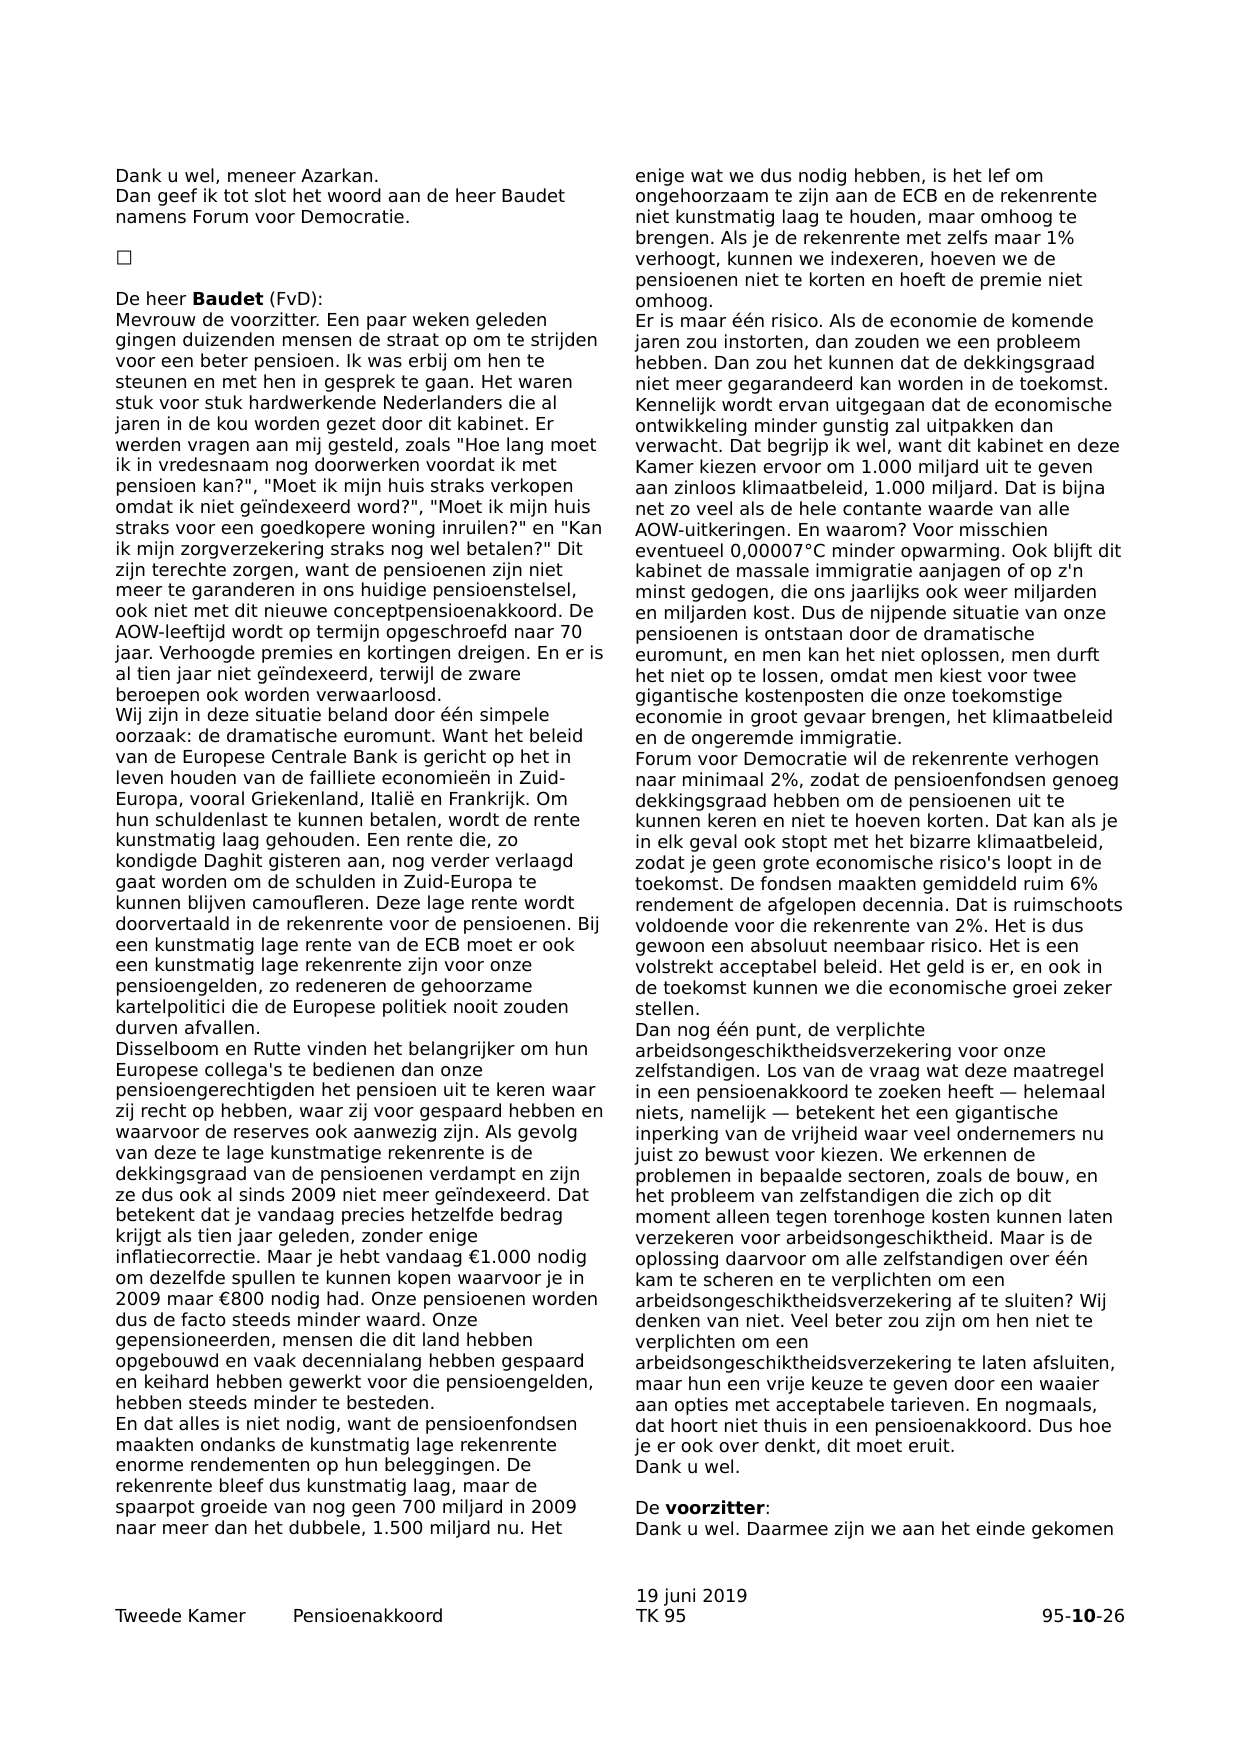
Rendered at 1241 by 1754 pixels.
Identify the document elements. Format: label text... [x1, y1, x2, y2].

text En dat alles is niet nodig, want de pensioenfondsen maakten ondanks de kunstmatig lage rekenrente enorme rendementen op hun beleggingen. De rekenrente bleef dus kunstmatig laag, maar de spaarpot groeide van nog geen 700 miljard in 2009 naar meer dan het dubbele, 1.500 miljard nu. Het [115, 1413, 605, 1538]
text Disselboom en Rutte vinden het belangrijker om hun Europese collega's te bedienen dan onze pensioengerechtigden het pensioen uit te keren waar zij recht op hebben, waar zij voor gespaard hebben en waarvoor de reserves ook aanwezig zijn. Als gevolg van deze te lage kunstmatige rekenrente is de dekkingsgraad van de pensioenen verdampt en zijn ze dus ook al sinds 2009 niet meer geïndexeerd. Dat betekent dat je vandaag precies hetzelfde bedrag krijgt als tien jaar geleden, zonder enige inflatiecorrectie. Maar je hebt vandaag €1.000 nodig om dezelfde spullen te kunnen kopen waarvoor je in 2009 maar €800 nodig had. Onze pensioenen worden dus de facto steeds minder waard. Onze gepensioneerden, mensen die dit land hebben opgebouwd en vaak decennialang hebben gespaard en keihard hebben gewerkt voor die pensioengelden, hebben steeds minder te besteden. [115, 1038, 605, 1413]
text Forum voor Democratie wil de rekenrente verhogen naar minimaal 2%, zodat de pensioenfondsen genoeg dekkingsgraad hebben om de pensioenen uit te kunnen keren en niet te hoeven korten. Dat kan als je in elk geval ook stopt met het bizarre klimaatbeleid, zodat je geen grote economische risico's loopt in de toekomst. De fondsen maakten gemiddeld ruim 6% rendement de afgelopen decennia. Dat is ruimschoots voldoende voor die rekenrente van 2%. Het is dus gewoon een absoluut neembaar risico. Het is een volstrekt acceptabel beleid. Het geld is er, en ook in de toekomst kunnen we die economische groei zeker stellen. [635, 749, 1125, 1019]
text enige wat we dus nodig hebben, is het lef om ongehoorzaam te zijn aan de ECB en de rekenrente niet kunstmatig laag te houden, maar omhoog te brengen. Als je de rekenrente met zelfs maar 1% verhoogt, kunnen we indexeren, hoeven we de pensioenen niet te korten en hoeft de premie niet omhoog. [635, 165, 1125, 311]
text Mevrouw de voorzitter. Een paar weken geleden gingen duizenden mensen de straat op om te strijden voor een beter pensioen. Ik was erbij om hen te steunen en met hen in gesprek te gaan. Het waren stuk voor stuk hardwerkende Nederlanders die al jaren in de kou worden gezet door dit kabinet. Er werden vragen aan mij gesteld, zoals "Hoe lang moet ik in vredesnaam nog doorwerken voordat ik met pensioen kan?", "Moet ik mijn huis straks verkopen omdat ik niet geïndexeerd word?", "Moet ik mijn huis straks voor een goedkopere woning inruilen?" en "Kan ik mijn zorgverzekering straks nog wel betalen?" Dit zijn terechte zorgen, want de pensioenen zijn niet meer te garanderen in ons huidige pensioenstelsel, ook niet met dit nieuwe conceptpensioenakkoord. De AOW-leeftijd wordt op termijn opgeschroefd naar 70 jaar. Verhoogde premies en kortingen dreigen. En er is al tien jaar niet geïndexeerd, terwijl de zware beroepen ook worden verwaarloosd. [115, 309, 605, 705]
text Wij zijn in deze situatie beland door één simpele oorzaak: de dramatische euromunt. Want het beleid van de Europese Centrale Bank is gericht op het in leven houden van de failliete economieën in Zuid-Europa, vooral Griekenland, Italië en Frankrijk. Om hun schuldenlast te kunnen betalen, wordt de rente kunstmatig laag gehouden. Een rente die, zo kondigde Daghit gisteren aan, nog verder verlaagd gaat worden om de schulden in Zuid-Europa te kunnen blijven camoufleren. Deze lage rente wordt doorvertaald in de rekenrente voor de pensioenen. Bij een kunstmatig lage rente van de ECB moet er ook een kunstmatig lage rekenrente zijn voor onze pensioengelden, zo redeneren de gehoorzame kartelpolitici die de Europese politiek nooit zouden durven afvallen. [115, 705, 605, 1038]
text De heer Baudet (FvD): [115, 288, 605, 309]
text Dan geef ik tot slot het woord aan de heer Baudet namens Forum voor Democratie. [115, 186, 605, 228]
text ⬜ [115, 248, 605, 268]
text Er is maar één risico. Als de economie de komende jaren zou instorten, dan zouden we een probleem hebben. Dan zou het kunnen dat de dekkingsgraad niet meer gegarandeerd kan worden in de toekomst. Kennelijk wordt ervan uitgegaan dat de economische ontwikkeling minder gunstig zal uitpakken dan verwacht. Dat begrijp ik wel, want dit kabinet en deze Kamer kiezen ervoor om 1.000 miljard uit te geven aan zinloos klimaatbeleid, 1.000 miljard. Dat is bijna net zo veel als de hele contante waarde van alle AOW-uitkeringen. En waarom? Voor misschien eventueel 0,00007°C minder opwarming. Ook blijft dit kabinet de massale immigratie aanjagen of op z'n minst gedogen, die ons jaarlijks ook weer miljarden en miljarden kost. Dus de nijpende situatie van onze pensioenen is ontstaan door de dramatische euromunt, en men kan het niet oplossen, men durft het niet op te lossen, omdat men kiest voor twee gigantische kostenposten die onze toekomstige economie in groot gevaar brengen, het klimaatbeleid en de ongeremde immigratie. [635, 311, 1125, 749]
text De voorzitter: [635, 1498, 1125, 1518]
text Dank u wel. [635, 1457, 1125, 1478]
text Dank u wel, meneer Azarkan. [115, 165, 605, 186]
text Dank u wel. Daarmee zijn we aan het einde gekomen [635, 1518, 1125, 1539]
text Dan nog één punt, de verplichte arbeidsongeschiktheidsverzekering voor onze zelfstandigen. Los van de vraag wat deze maatregel in een pensioenakkoord te zoeken heeft — helemaal niets, namelijk — betekent het een gigantische inperking van de vrijheid waar veel ondernemers nu juist zo bewust voor kiezen. We erkennen de problemen in bepaalde sectoren, zoals de bouw, en het probleem van zelfstandigen die zich op dit moment alleen tegen torenhoge kosten kunnen laten verzekeren voor arbeidsongeschiktheid. Maar is de oplossing daarvoor om alle zelfstandigen over één kam te scheren en te verplichten om een arbeidsongeschiktheidsverzekering af te sluiten? Wij denken van niet. Veel beter zou zijn om hen niet te verplichten om een arbeidsongeschiktheidsverzekering te laten afsluiten, maar hun een vrije keuze te geven door een waaier aan opties met acceptabele tarieven. En nogmaals, dat hoort niet thuis in een pensioenakkoord. Dus hoe je er ook over denkt, dit moet eruit. [635, 1019, 1125, 1457]
